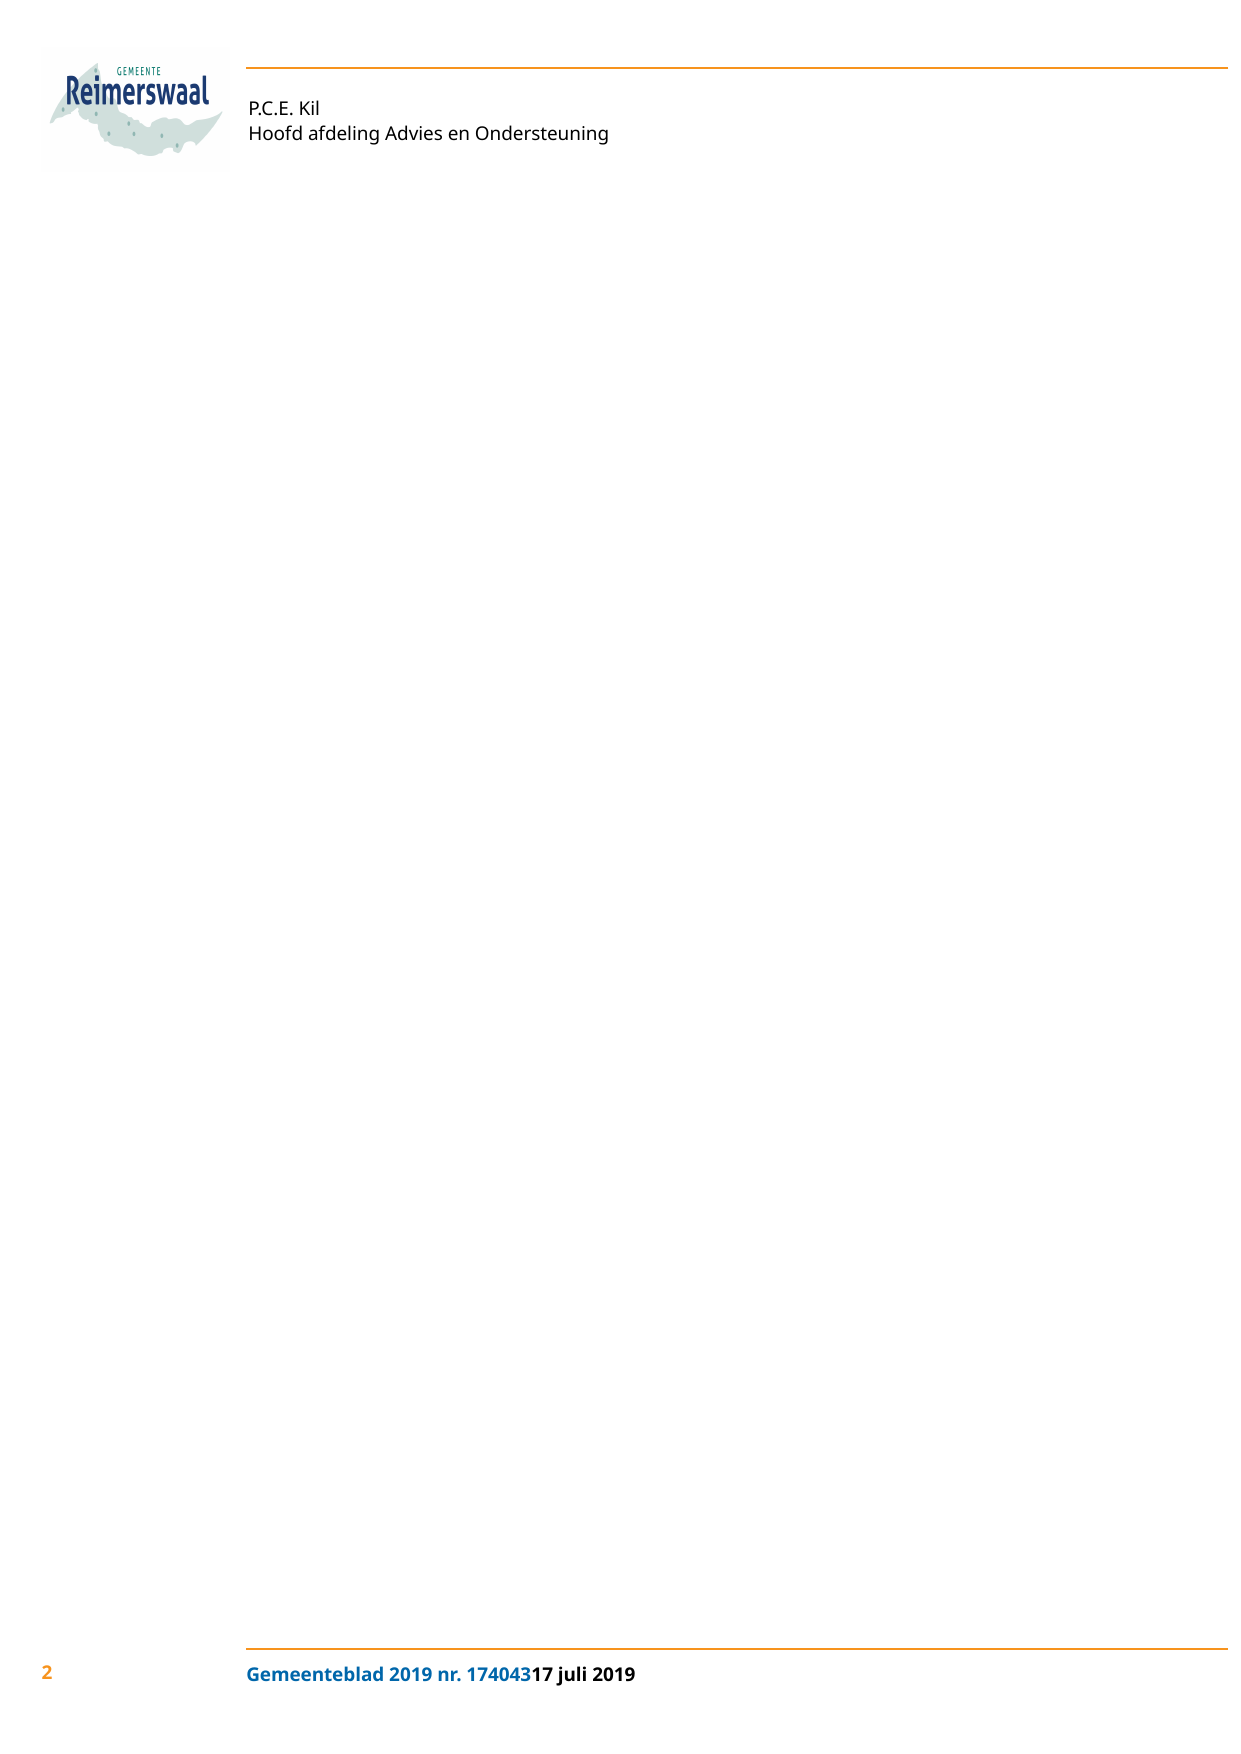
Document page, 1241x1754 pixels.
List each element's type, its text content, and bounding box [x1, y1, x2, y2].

picture [41, 47, 231, 172]
text Hoofd afdeling Advies en Ondersteuning [248, 121, 1152, 146]
text P.C.E. Kil [248, 95, 1152, 121]
